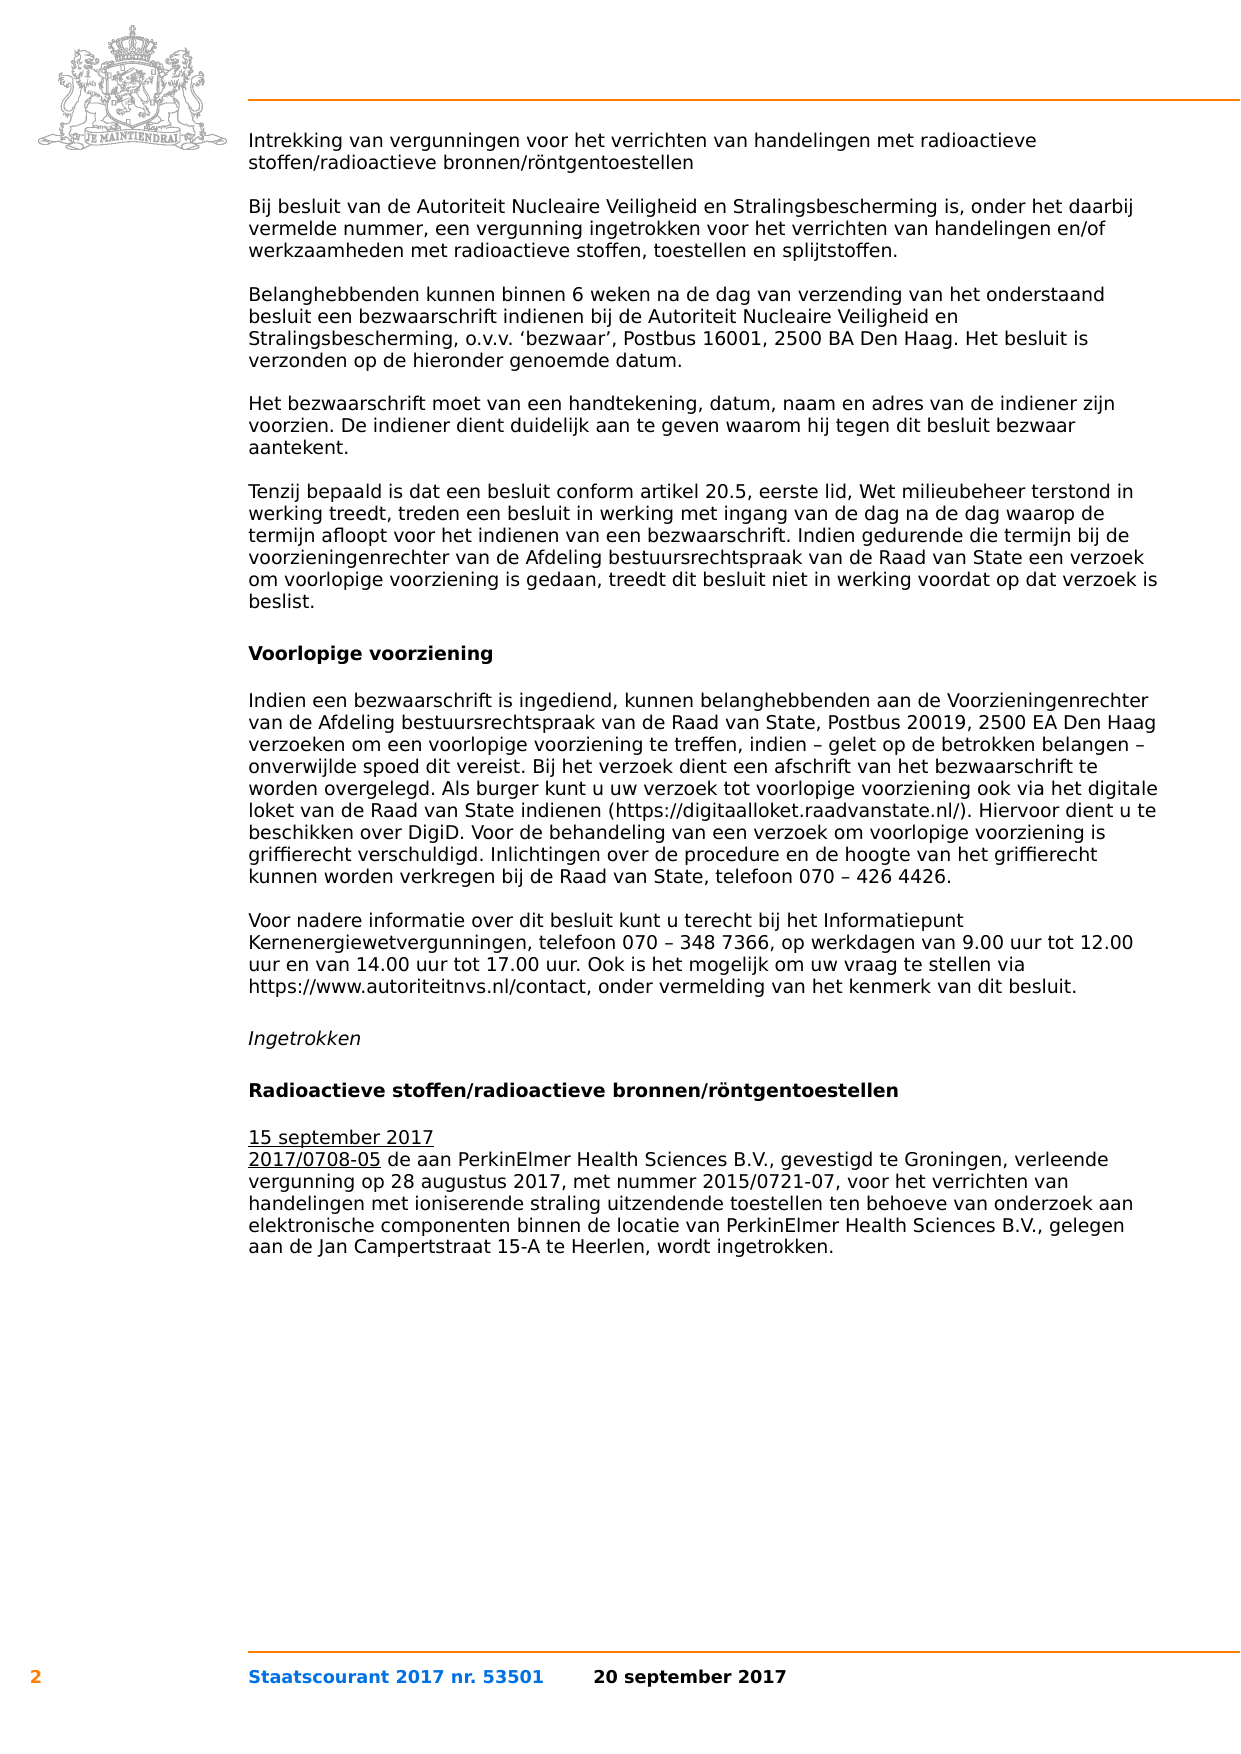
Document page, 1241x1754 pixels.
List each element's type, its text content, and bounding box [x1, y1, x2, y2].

text 2017/0708-05 de aan PerkinElmer Health Sciences B.V., gevestigd te Groningen, verleende vergunning op 28 augustus 2017, met nummer 2015/0721-07, voor het verrichten van handelingen met ioniserende straling uitzendende toestellen ten behoeve van onderzoek aan elektronische componenten binnen de locatie van PerkinElmer Health Sciences B.V., gelegen aan de Jan Campertstraat 15-A te Heerlen, wordt ingetrokken. [248, 1148, 1163, 1258]
text Belanghebbenden kunnen binnen 6 weken na de dag van verzending van het onderstaand besluit een bezwaarschrift indienen bij de Autoriteit Nucleaire Veiligheid en Stralingsbescherming, o.v.v. ‘bezwaar’, Postbus 16001, 2500 BA Den Haag. Het besluit is verzonden op de hieronder genoemde datum. [248, 283, 1163, 371]
subtitle Ingetrokken [248, 1028, 1163, 1049]
subtitle Radioactieve stoffen/radioactieve bronnen/röntgentoestellen [248, 1079, 1163, 1102]
text Indien een bezwaarschrift is ingediend, kunnen belanghebbenden aan de Voorzieningenrechter van de Afdeling bestuursrechtspraak van de Raad van State, Postbus 20019, 2500 EA Den Haag verzoeken om een voorlopige voorziening te treffen, indien – gelet op de betrokken belangen – onverwijlde spoed dit vereist. Bij het verzoek dient een afschrift van het bezwaarschrift te worden overgelegd. Als burger kunt u uw verzoek tot voorlopige voorziening ook via het digitale loket van de Raad van State indienen (https://digitaalloket.raadvanstate.nl/). Hiervoor dient u te beschikken over DigiD. Voor de behandeling van een verzoek om voorlopige voorziening is griffierecht verschuldigd. Inlichtingen over de procedure en de hoogte van het griffierecht kunnen worden verkregen bij de Raad van State, telefoon 070 – 426 4426. [248, 690, 1163, 888]
text Bij besluit van de Autoriteit Nucleaire Veiligheid en Stralingsbescherming is, onder het daarbij vermelde nummer, een vergunning ingetrokken voor het verrichten van handelingen en/of werkzaamheden met radioactieve stoffen, toestellen en splijtstoffen. [248, 196, 1163, 262]
text Voor nadere informatie over dit besluit kunt u terecht bij het Informatiepunt Kernenergiewetvergunningen, telefoon 070 – 348 7366, op werkdagen van 9.00 uur tot 12.00 uur en van 14.00 uur tot 17.00 uur. Ook is het mogelijk om uw vraag te stellen via https://www.autoriteitnvs.nl/contact, onder vermelding van het kenmerk van dit besluit. [248, 910, 1163, 998]
picture [38, 25, 227, 150]
subtitle Voorlopige voorziening [248, 643, 1163, 665]
text 15 september 2017 [248, 1127, 1163, 1148]
text Het bezwaarschrift moet van een handtekening, datum, naam en adres van de indiener zijn voorzien. De indiener dient duidelijk aan te geven waarom hij tegen dit besluit bezwaar aantekent. [248, 393, 1163, 459]
text Tenzij bepaald is dat een besluit conform artikel 20.5, eerste lid, Wet milieubeheer terstond in werking treedt, treden een besluit in werking met ingang van de dag na de dag waarop de termijn afloopt voor het indienen van een bezwaarschrift. Indien gedurende die termijn bij de voorzieningenrechter van de Afdeling bestuursrechtspraak van de Raad van State een verzoek om voorlopige voorziening is gedaan, treedt dit besluit niet in werking voordat op dat verzoek is beslist. [248, 481, 1163, 613]
text Intrekking van vergunningen voor het verrichten van handelingen met radioactieve stoffen/radioactieve bronnen/röntgentoestellen [248, 130, 1163, 174]
